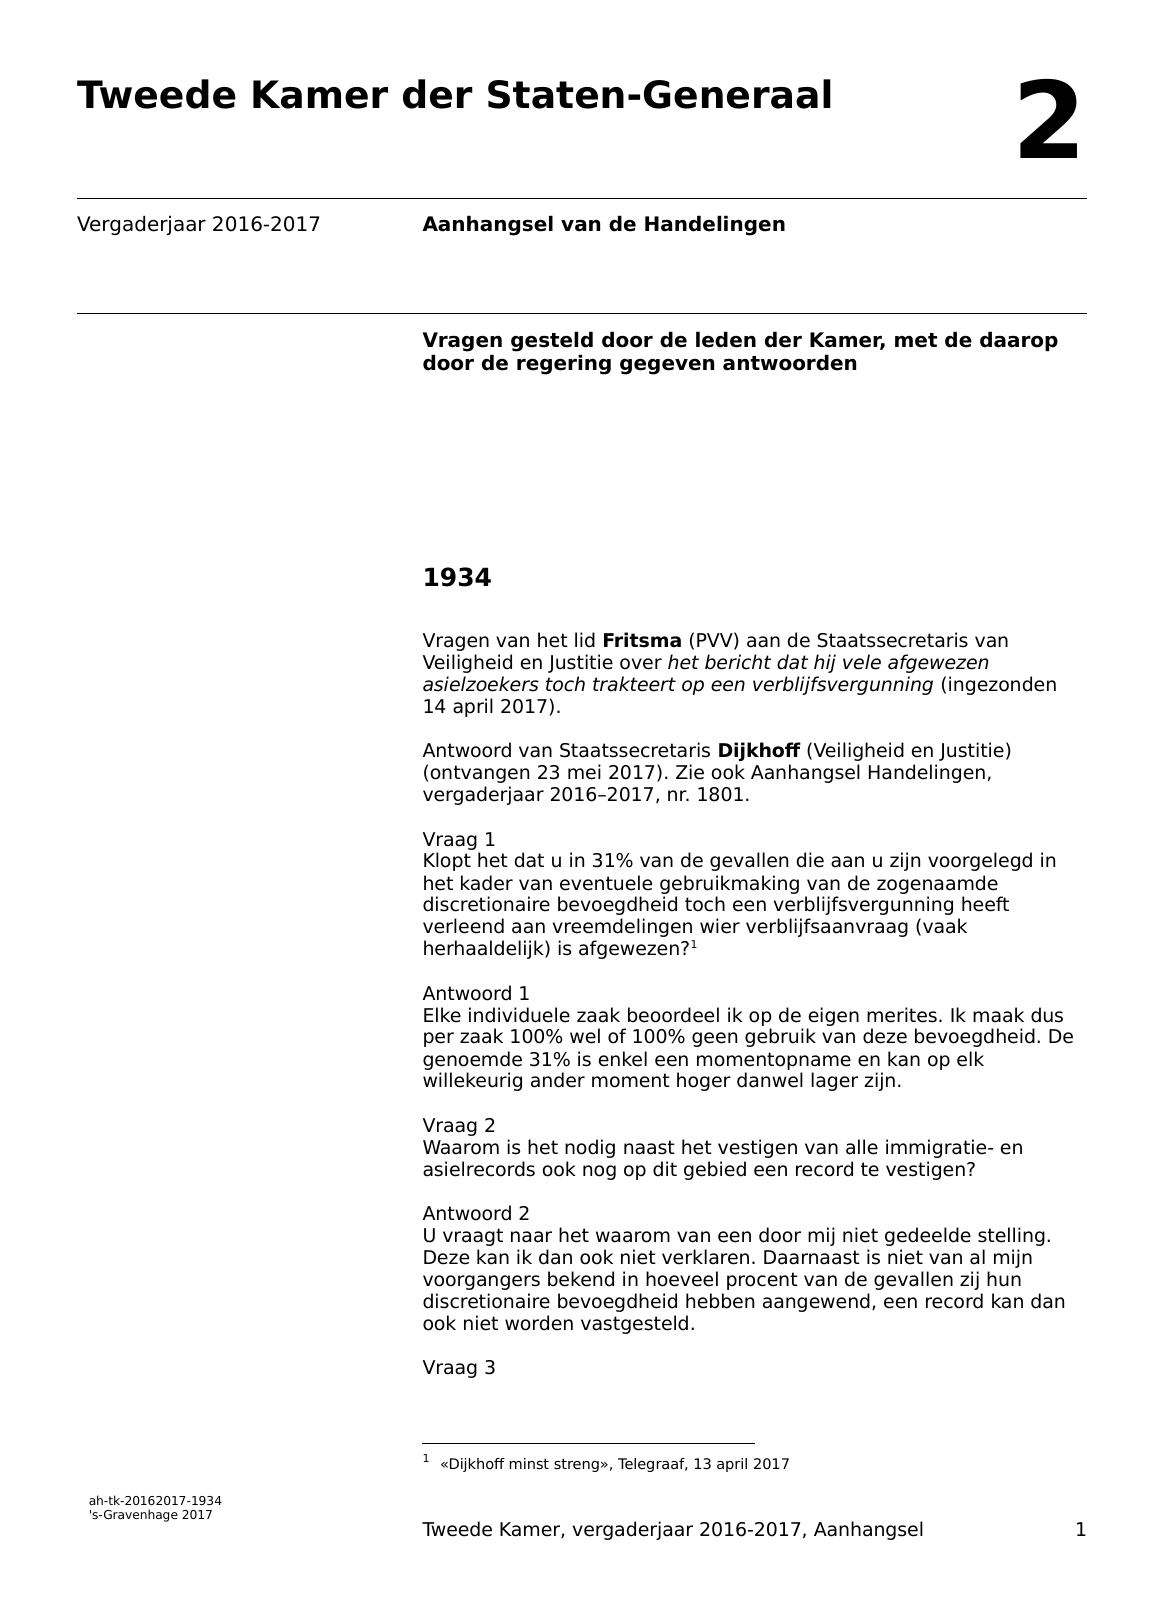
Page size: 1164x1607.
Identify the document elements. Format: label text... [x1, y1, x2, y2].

text Antwoord 2 [422, 1203, 1087, 1225]
text Antwoord van Staatssecretaris Dijkhoff (Veiligheid en Justitie) (ontvangen 23 mei 2017). Zie ook Aanhangsel Handelingen, vergaderjaar 2016–2017, nr. 1801. [422, 740, 1087, 806]
text 1934 [422, 563, 1087, 592]
text Vraag 2 [422, 1114, 1087, 1137]
text Vragen van het lid Fritsma (PVV) aan de Staatssecretaris van Veiligheid en Justitie over het bericht dat hij vele afgewezen asielzoekers toch trakteert op een verblijfsvergunning (ingezonden 14 april 2017). [422, 630, 1087, 718]
text Klopt het dat u in 31% van de gevallen die aan u zijn voorgelegd in het kader van eventuele gebruikmaking van de zogenaamde discretionaire bevoegdheid toch een verblijfsvergunning heeft verleend aan vreemdelingen wier verblijfsaanvraag (vaak herhaaldelijk) is afgewezen? [422, 850, 1087, 960]
table_header 2 [886, 59, 1087, 198]
text Antwoord 1 [422, 982, 1087, 1004]
text Waarom is het nodig naast het vestigen van alle immigratie- en asielrecords ook nog op dit gebied een record te vestigen? [422, 1137, 1087, 1181]
table_cell [77, 314, 422, 375]
text ah-tk-20162017-1934 [88, 1494, 323, 1508]
text U vraagt naar het waarom van een door mij niet gedeelde stelling. Deze kan ik dan ook niet verklaren. Daarnaast is niet van al mijn voorgangers bekend in hoeveel procent van de gevallen zij hun discretionaire bevoegdheid hebben aangewend, een record kan dan ook niet worden vastgesteld. [422, 1225, 1087, 1334]
text 's-Gravenhage 2017 [88, 1508, 323, 1522]
text Vraag 3 [422, 1357, 1087, 1379]
table_cell Vergaderjaar 2016-2017 [77, 199, 422, 313]
table_cell Vragen gesteld door de leden der Kamer, met de daarop door de regering gegeven antwoorden [422, 314, 1087, 375]
text Vraag 1 [422, 828, 1087, 850]
table_header Tweede Kamer der Staten-Generaal [77, 59, 886, 198]
text Elke individuele zaak beoordeel ik op de eigen merites. Ik maak dus per zaak 100% wel of 100% geen gebruik van deze bevoegdheid. De genoemde 31% is enkel een momentopname en kan op elk willekeurig ander moment hoger danwel lager zijn. [422, 1004, 1087, 1092]
text «Dijkhoff minst streng», Telegraaf, 13 april 2017 [422, 1452, 1087, 1474]
table_cell Aanhangsel van de Handelingen [422, 199, 1087, 313]
